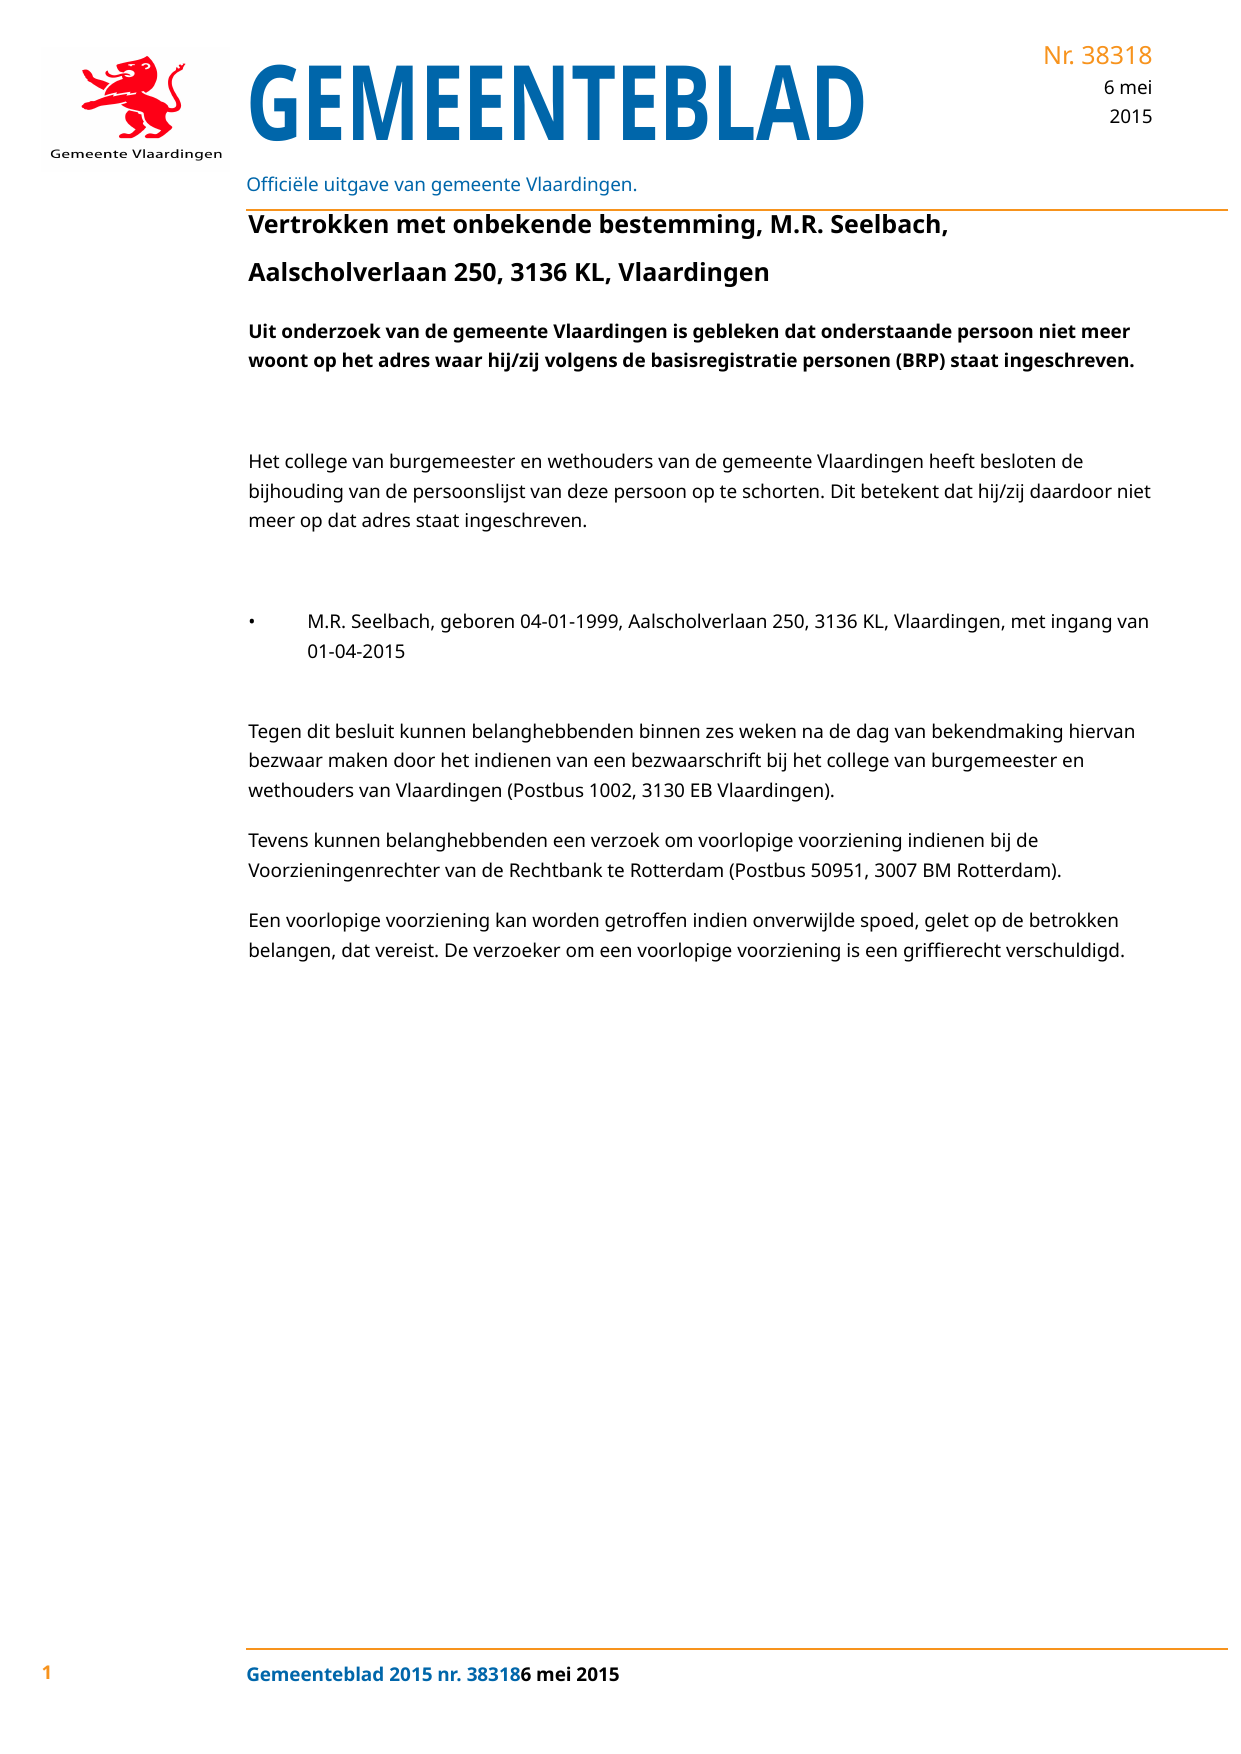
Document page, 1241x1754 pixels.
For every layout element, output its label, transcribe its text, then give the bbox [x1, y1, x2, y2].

text Uit onderzoek van de gemeente Vlaardingen is gebleken dat onderstaande persoon niet meer woont op het adres waar hij/zij volgens de basisregistratie personen (BRP) staat ingeschreven. [248, 318, 1152, 373]
text Tegen dit besluit kunnen belanghebbenden binnen zes weken na de dag van bekendmaking hiervan bezwaar maken door het indienen van een bezwaarschrift bij het college van burgemeester en wethouders van Vlaardingen (Postbus 1002, 3130 EB Vlaardingen). [248, 718, 1152, 803]
list M.R. Seelbach, geboren 04-01-1999, Aalscholverlaan 250, 3136 KL, Vlaardingen, met ingang van 01-04-2015 [248, 608, 1152, 664]
picture [41, 47, 231, 172]
text Een voorlopige voorziening kan worden getroffen indien onverwijlde spoed, gelet op de betrokken belangen, dat vereist. De verzoeker om een voorlopige voorziening is een griffierecht verschuldigd. [248, 907, 1152, 963]
text Vertrokken met onbekende bestemming, M.R. Seelbach, Aalscholverlaan 250, 3136 KL, Vlaardingen [248, 211, 1152, 288]
text Tevens kunnen belanghebbenden een verzoek om voorlopige voorziening indienen bij de Voorzieningenrechter van de Rechtbank te Rotterdam (Postbus 50951, 3007 BM Rotterdam). [248, 827, 1152, 883]
text Het college van burgemeester en wethouders van de gemeente Vlaardingen heeft besloten de bijhouding van de persoonslijst van deze persoon op te schorten. Dit betekent dat hij/zij daardoor niet meer op dat adres staat ingeschreven. [248, 448, 1152, 533]
